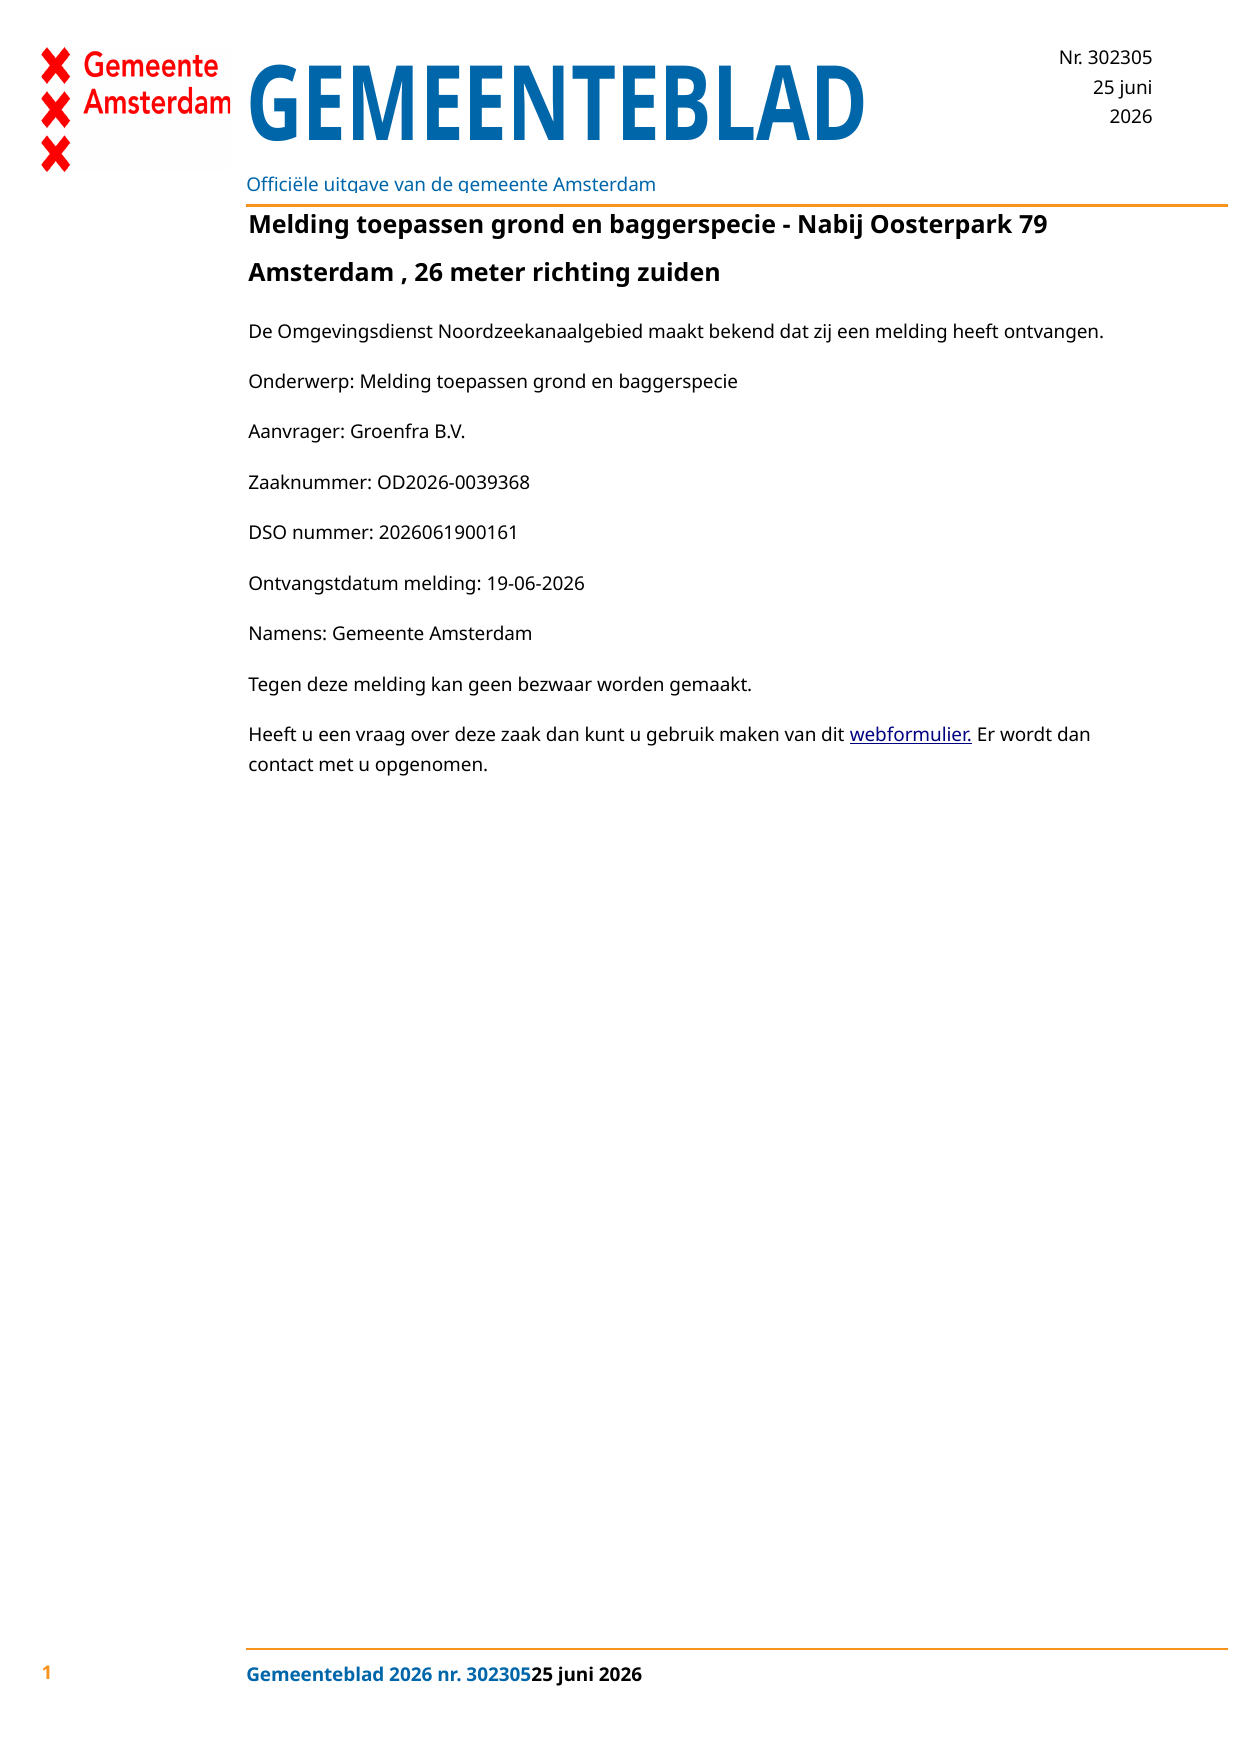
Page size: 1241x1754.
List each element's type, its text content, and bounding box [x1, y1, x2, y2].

picture [41, 47, 231, 172]
text Heeft u een vraag over deze zaak dan kunt u gebruik maken van dit webformulier. Er wordt dan contact met u opgenomen. [248, 721, 1152, 777]
text Tegen deze melding kan geen bezwaar worden gemaakt. [248, 671, 1152, 697]
text Aanvrager: Groenfra B.V. [248, 419, 1152, 444]
text Namens: Gemeente Amsterdam [248, 620, 1152, 646]
text DSO nummer: 2026061900161 [248, 519, 1152, 545]
text Onderwerp: Melding toepassen grond en baggerspecie [248, 368, 1152, 394]
text Zaaknummer: OD2026-0039368 [248, 469, 1152, 495]
text De Omgevingsdienst Noordzeekanaalgebied maakt bekend dat zij een melding heeft ontvangen. [248, 318, 1152, 344]
text Melding toepassen grond en baggerspecie - Nabij Oosterpark 79 Amsterdam , 26 meter richting zuiden [248, 207, 1152, 288]
text Ontvangstdatum melding: 19-06-2026 [248, 570, 1152, 596]
